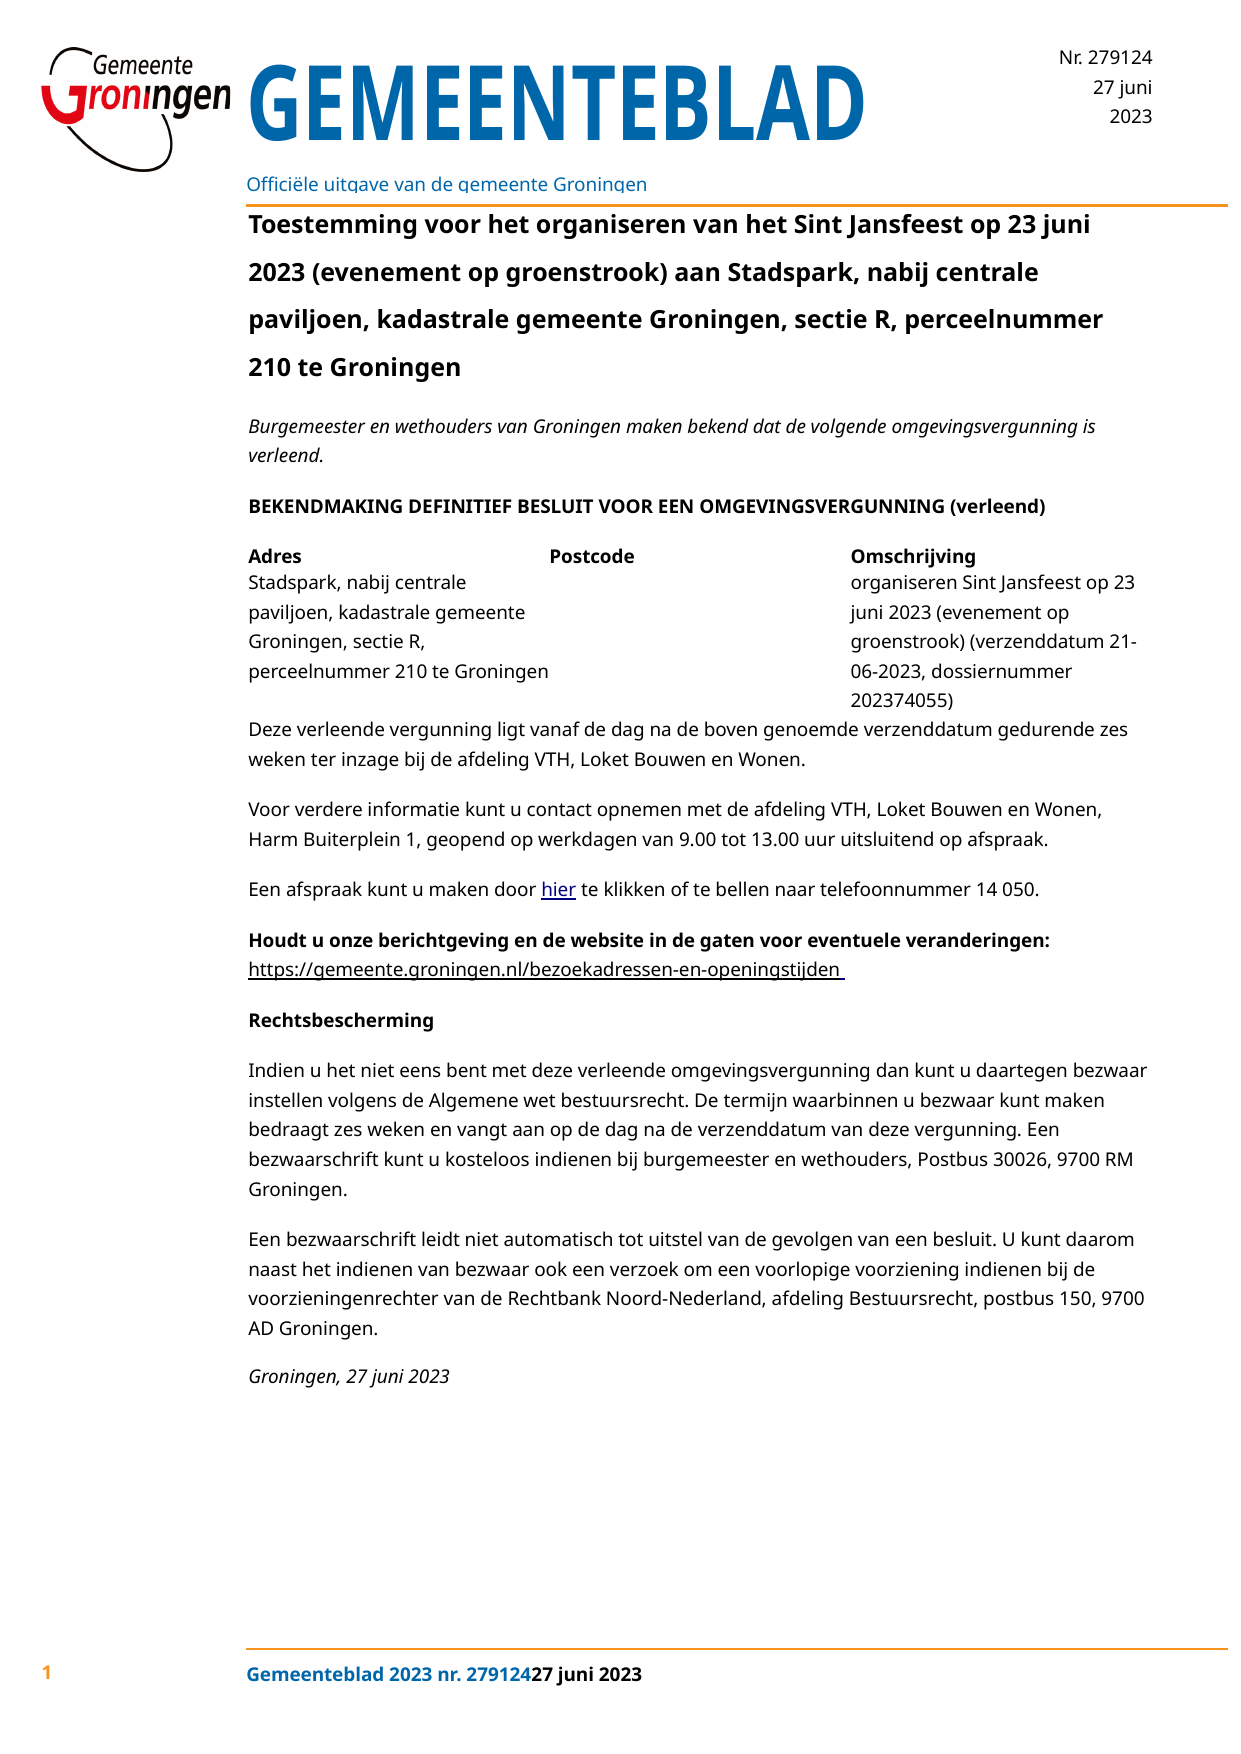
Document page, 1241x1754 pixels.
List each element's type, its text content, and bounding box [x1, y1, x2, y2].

text Voor verdere informatie kunt u contact opnemen met de afdeling VTH, Loket Bouwen en Wonen, Harm Buiterplein 1, geopend op werkdagen van 9.00 tot 13.00 uur uitsluitend op afspraak. [248, 797, 1152, 852]
text Groningen, 27 juni 2023 [248, 1363, 1152, 1388]
table_cell Stadspark, nabij centrale paviljoen, kadastrale gemeente Groningen, sectie R, perceelnummer 210 te Groningen [248, 569, 549, 713]
picture [41, 47, 231, 172]
text Rechtsbescherming [248, 1007, 1152, 1033]
table_cell [549, 569, 850, 713]
table_cell organiseren Sint Jansfeest op 23 juni 2023 (evenement op groenstrook) (verzenddatum 21-06-2023, dossiernummer 202374055) [850, 569, 1152, 713]
text Toestemming voor het organiseren van het Sint Jansfeest op 23 juni 2023 (evenement op groenstrook) aan Stadspark, nabij centrale paviljoen, kadastrale gemeente Groningen, sectie R, perceelnummer 210 te Groningen [248, 207, 1152, 384]
text Houdt u onze berichtgeving en de website in de gaten voor eventuele veranderingen: https://gemeente.groningen.nl/bezoekadressen-en-openingstijden [248, 927, 1152, 982]
table_header Postcode [549, 544, 850, 569]
text Een bezwaarschrift leidt niet automatisch tot uitstel van de gevolgen van een besluit. U kunt daarom naast het indienen van bezwaar ook een verzoek om een voorlopige voorziening indienen bij de voorzieningenrechter van de Rechtbank Noord-Nederland, afdeling Bestuursrecht, postbus 150, 9700 AD Groningen. [248, 1226, 1152, 1341]
text BEKENDMAKING DEFINITIEF BESLUIT VOOR EEN OMGEVINGSVERGUNNING (verleend) [248, 493, 1152, 519]
text Een afspraak kunt u maken door hier te klikken of te bellen naar telefoonnummer 14 050. [248, 877, 1152, 902]
table_header Adres [248, 544, 549, 569]
table_header Omschrijving [850, 544, 1152, 569]
text Burgemeester en wethouders van Groningen maken bekend dat de volgende omgevingsvergunning is verleend. [248, 413, 1152, 468]
text Deze verleende vergunning ligt vanaf de dag na de boven genoemde verzenddatum gedurende zes weken ter inzage bij de afdeling VTH, Loket Bouwen en Wonen. [248, 717, 1152, 772]
text Indien u het niet eens bent met deze verleende omgevingsvergunning dan kunt u daartegen bezwaar instellen volgens de Algemene wet bestuursrecht. De termijn waarbinnen u bezwaar kunt maken bedraagt zes weken en vangt aan op de dag na de verzenddatum van deze vergunning. Een bezwaarschrift kunt u kosteloos indienen bij burgemeester en wethouders, Postbus 30026, 9700 RM Groningen. [248, 1057, 1152, 1202]
